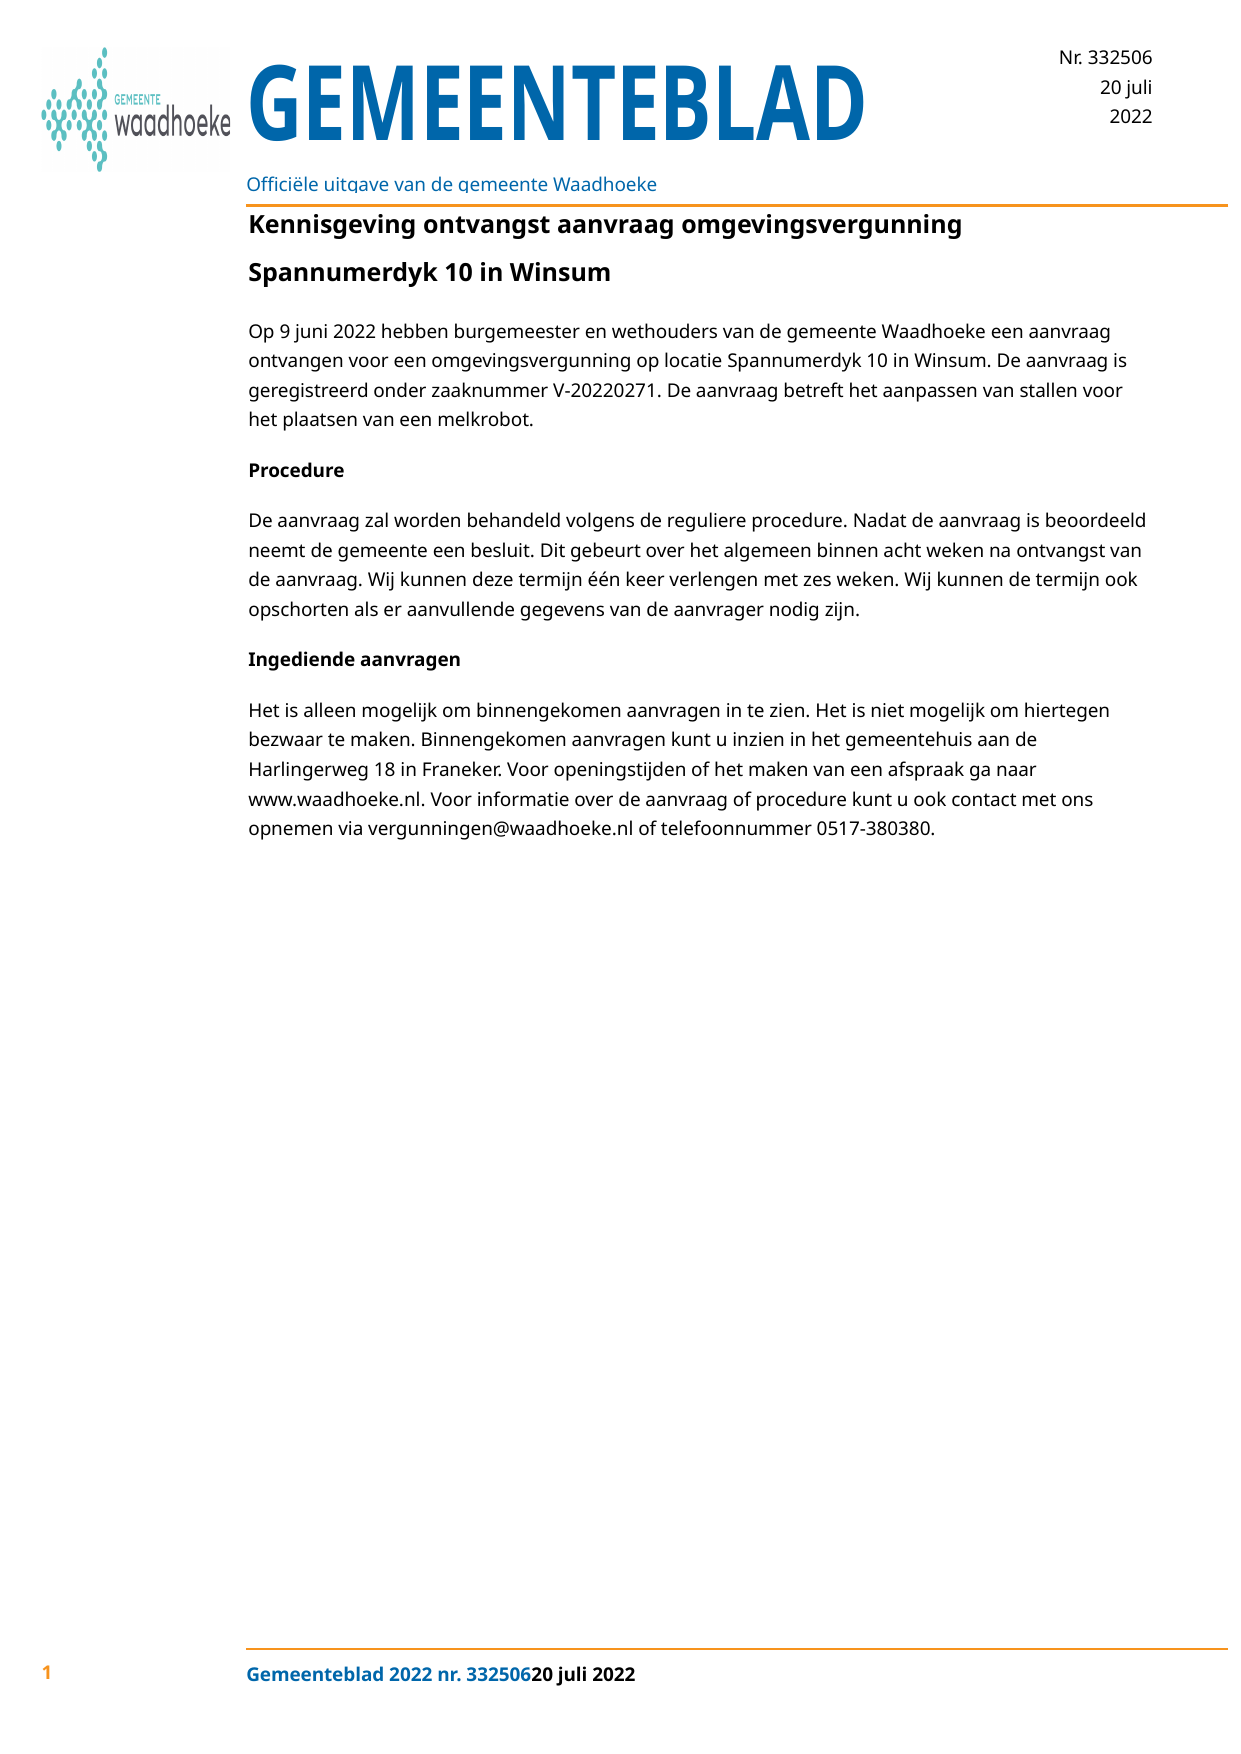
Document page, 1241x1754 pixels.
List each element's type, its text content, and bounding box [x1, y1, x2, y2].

text Ingediende aanvragen [248, 647, 1152, 672]
text Op 9 juni 2022 hebben burgemeester en wethouders van de gemeente Waadhoeke een aanvraag ontvangen voor een omgevingsvergunning op locatie Spannumerdyk 10 in Winsum. De aanvraag is geregistreerd onder zaaknummer V-20220271. De aanvraag betreft het aanpassen van stallen voor het plaatsen van een melkrobot. [248, 318, 1152, 432]
text Kennisgeving ontvangst aanvraag omgevingsvergunning Spannumerdyk 10 in Winsum [248, 207, 1152, 288]
text De aanvraag zal worden behandeld volgens de reguliere procedure. Nadat de aanvraag is beoordeeld neemt de gemeente een besluit. Dit gebeurt over het algemeen binnen acht weken na ontvangst van de aanvraag. Wij kunnen deze termijn één keer verlengen met zes weken. Wij kunnen de termijn ook opschorten als er aanvullende gegevens van de aanvrager nodig zijn. [248, 507, 1152, 622]
picture [41, 47, 231, 172]
text Procedure [248, 457, 1152, 483]
text Het is alleen mogelijk om binnengekomen aanvragen in te zien. Het is niet mogelijk om hiertegen bezwaar te maken. Binnengekomen aanvragen kunt u inzien in het gemeentehuis aan de Harlingerweg 18 in Franeker. Voor openingstijden of het maken van een afspraak ga naar www.waadhoeke.nl. Voor informatie over de aanvraag of procedure kunt u ook contact met ons opnemen via vergunningen@waadhoeke.nl of telefoonnummer 0517-380380. [248, 697, 1152, 841]
